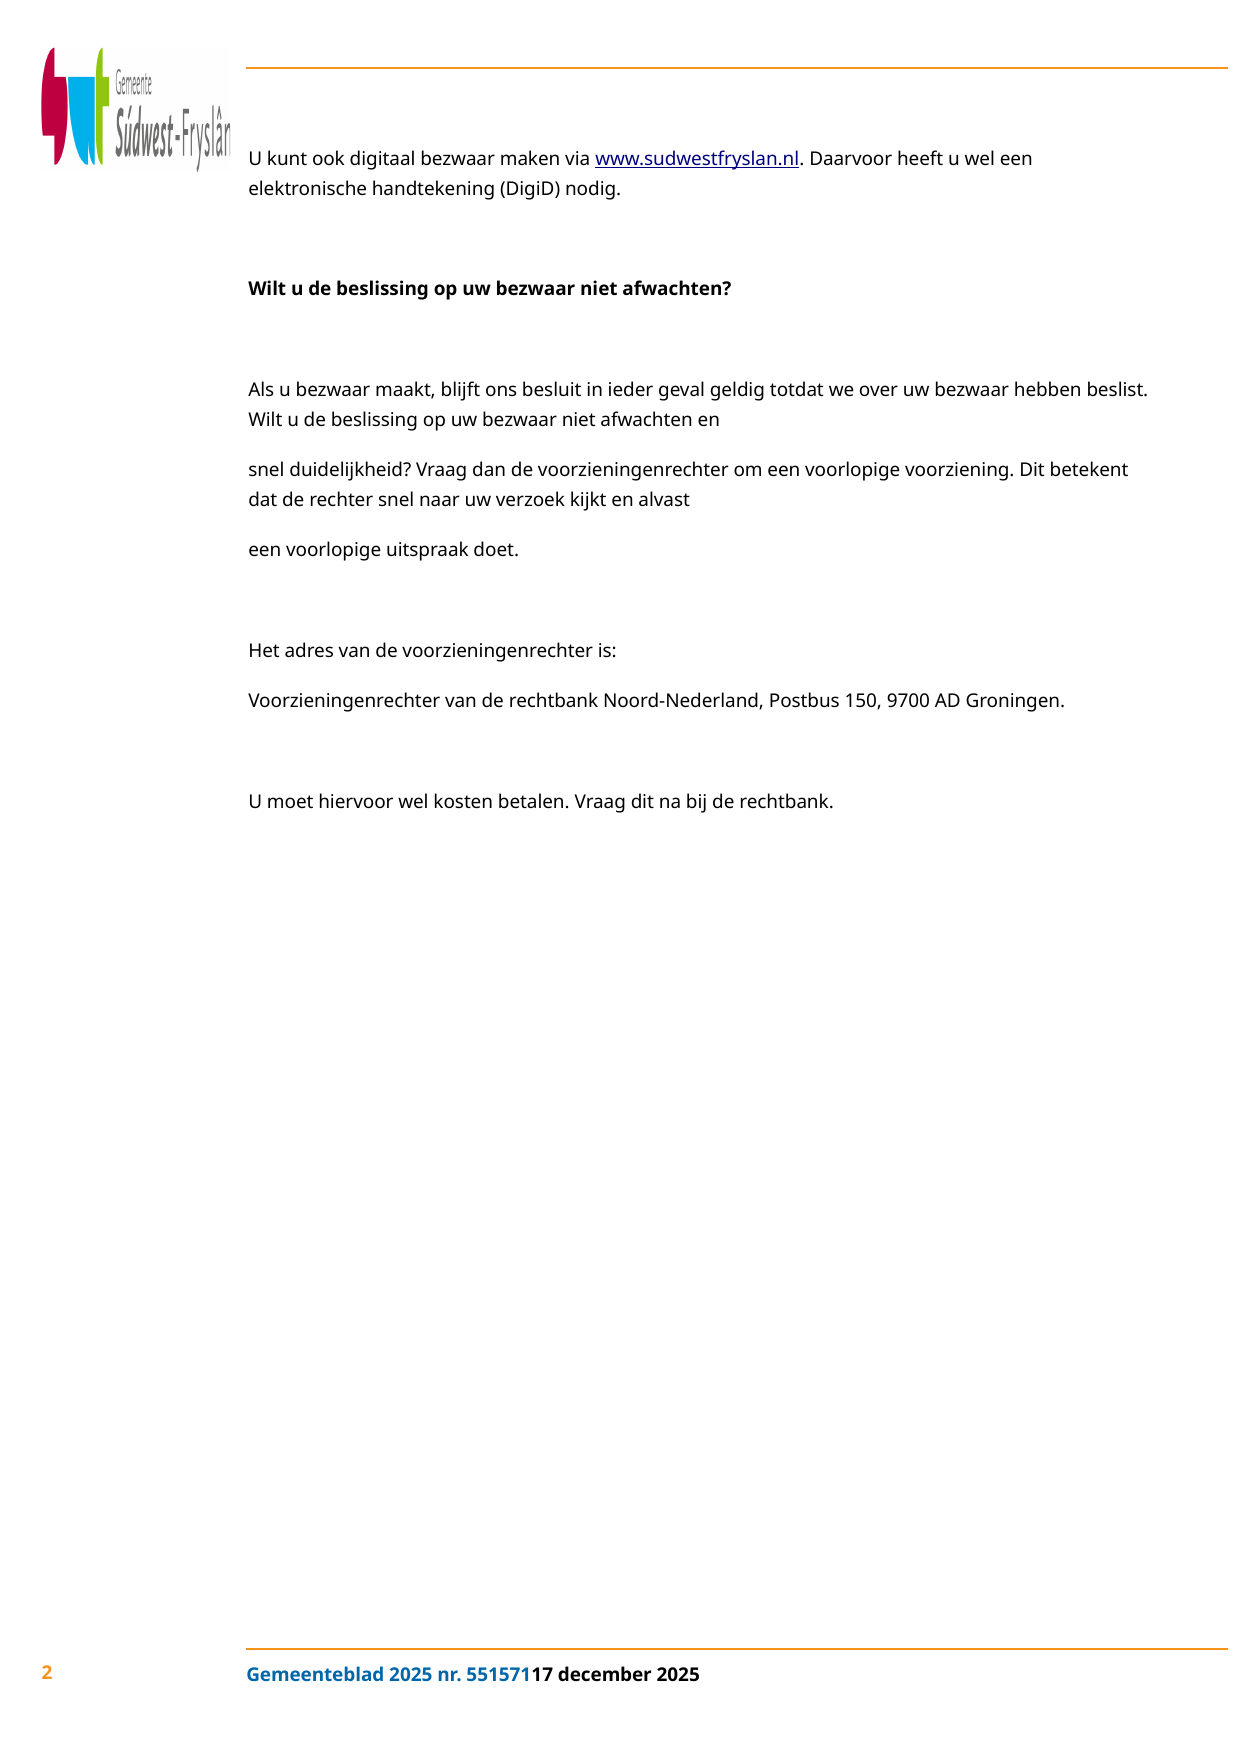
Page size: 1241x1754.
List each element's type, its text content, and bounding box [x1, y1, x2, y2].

text U moet hiervoor wel kosten betalen. Vraag dit na bij de rechtbank. [248, 788, 1152, 814]
text Als u bezwaar maakt, blijft ons besluit in ieder geval geldig totdat we over uw bezwaar hebben beslist. Wilt u de beslissing op uw bezwaar niet afwachten en [248, 376, 1152, 432]
text Voorzieningenrechter van de rechtbank Noord-Nederland, Postbus 150, 9700 AD Groningen. [248, 688, 1152, 713]
text Wilt u de beslissing op uw bezwaar niet afwachten? [248, 276, 1152, 301]
text een voorlopige uitspraak doet. [248, 536, 1152, 562]
picture [41, 47, 231, 172]
text U kunt ook digitaal bezwaar maken via www.sudwestfryslan.nl. Daarvoor heeft u wel een elektronische handtekening (DigiD) nodig. [248, 145, 1152, 201]
text snel duidelijkheid? Vraag dan de voorzieningenrechter om een voorlopige voorziening. Dit betekent dat de rechter snel naar uw verzoek kijkt en alvast [248, 456, 1152, 512]
text Het adres van de voorzieningenrechter is: [248, 637, 1152, 663]
